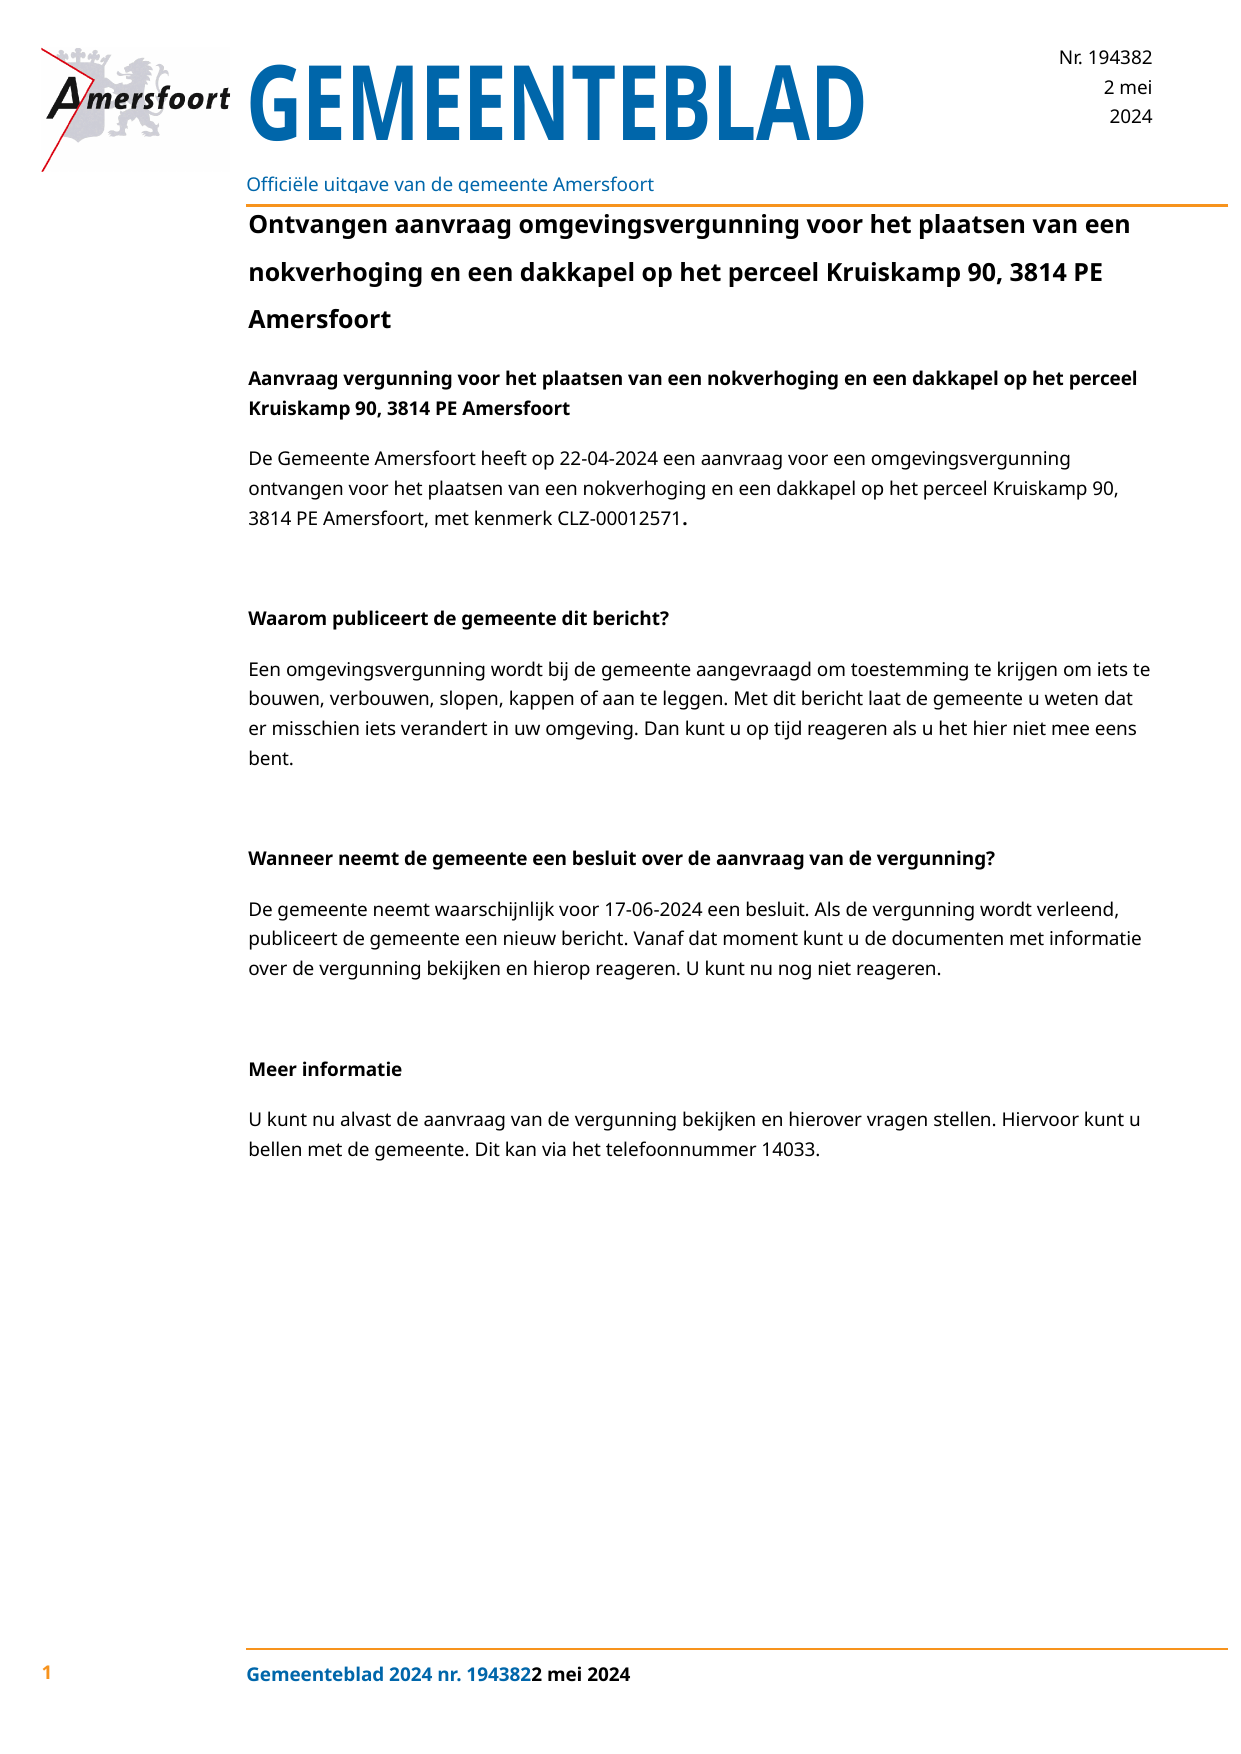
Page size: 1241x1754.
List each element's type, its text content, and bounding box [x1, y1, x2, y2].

text Meer informatie [248, 1056, 1152, 1082]
text Waarom publiceert de gemeente dit bericht? [248, 606, 1152, 631]
text U kunt nu alvast de aanvraag van de vergunning bekijken en hierover vragen stellen. Hiervoor kunt u bellen met de gemeente. Dit kan via het telefoonnummer 14033. [248, 1106, 1152, 1162]
text De Gemeente Amersfoort heeft op 22-04-2024 een aanvraag voor een omgevingsvergunning ontvangen voor het plaatsen van een nokverhoging en een dakkapel op het perceel Kruiskamp 90, 3814 PE Amersfoort, met kenmerk CLZ-00012571. [248, 446, 1152, 530]
text Ontvangen aanvraag omgevingsvergunning voor het plaatsen van een nokverhoging en een dakkapel op het perceel Kruiskamp 90, 3814 PE Amersfoort [248, 207, 1152, 336]
text De gemeente neemt waarschijnlijk voor 17-06-2024 een besluit. Als de vergunning wordt verleend, publiceert de gemeente een nieuw bericht. Vanaf dat moment kunt u de documenten met informatie over de vergunning bekijken en hierop reageren. U kunt nu nog niet reageren. [248, 896, 1152, 981]
text Een omgevingsvergunning wordt bij de gemeente aangevraagd om toestemming te krijgen om iets te bouwen, verbouwen, slopen, kappen of aan te leggen. Met dit bericht laat de gemeente u weten dat er misschien iets verandert in uw omgeving. Dan kunt u op tijd reageren als u het hier niet mee eens bent. [248, 656, 1152, 770]
text Aanvraag vergunning voor het plaatsen van een nokverhoging en een dakkapel op het perceel Kruiskamp 90, 3814 PE Amersfoort [248, 366, 1152, 421]
picture [41, 47, 231, 172]
text Wanneer neemt de gemeente een besluit over de aanvraag van de vergunning? [248, 846, 1152, 871]
